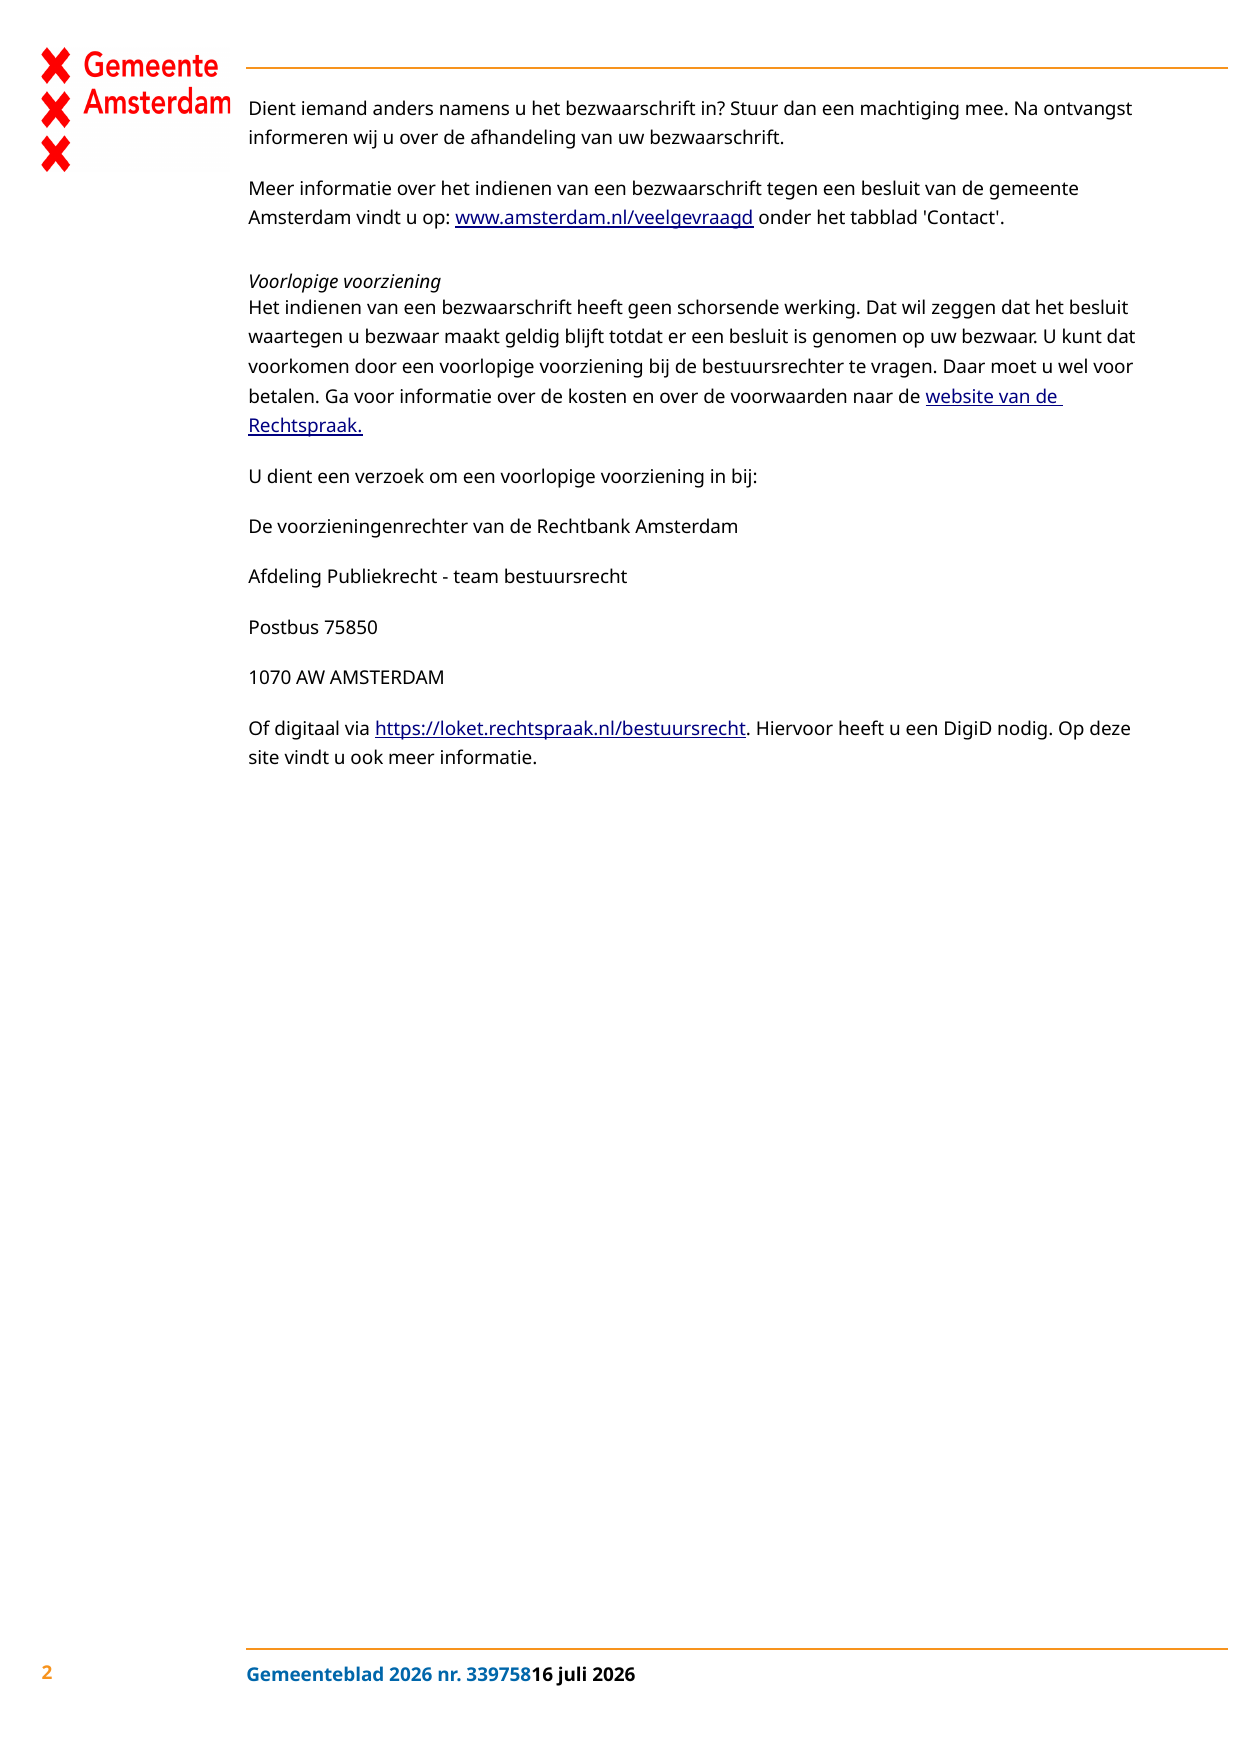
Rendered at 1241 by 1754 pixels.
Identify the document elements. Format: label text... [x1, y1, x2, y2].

text U dient een verzoek om een voorlopige voorziening in bij: [248, 463, 1152, 488]
text Meer informatie over het indienen van een bezwaarschrift tegen een besluit van de gemeente Amsterdam vindt u op: www.amsterdam.nl/veelgevraagd onder het tabblad 'Contact'. [248, 175, 1152, 230]
text Het indienen van een bezwaarschrift heeft geen schorsende werking. Dat wil zeggen dat het besluit waartegen u bezwaar maakt geldig blijft totdat er een besluit is genomen op uw bezwaar. U kunt dat voorkomen door een voorlopige voorziening bij de bestuursrechter te vragen. Daar moet u wel voor betalen. Ga voor informatie over de kosten en over de voorwaarden naar de website van de Rechtspraak. [248, 294, 1152, 438]
text De voorzieningenrechter van de Rechtbank Amsterdam [248, 513, 1152, 539]
text Dient iemand anders namens u het bezwaarschrift in? Stuur dan een machtiging mee. Na ontvangst informeren wij u over de afhandeling van uw bezwaarschrift. [248, 95, 1152, 150]
text Afdeling Publiekrecht - team bestuursrecht [248, 564, 1152, 589]
picture [41, 47, 231, 172]
text Voorlopige voorziening [248, 268, 1152, 294]
text Of digitaal via https://loket.rechtspraak.nl/bestuursrecht. Hiervoor heeft u een DigiD nodig. Op deze site vindt u ook meer informatie. [248, 715, 1152, 770]
text 1070 AW AMSTERDAM [248, 664, 1152, 690]
text Postbus 75850 [248, 614, 1152, 640]
